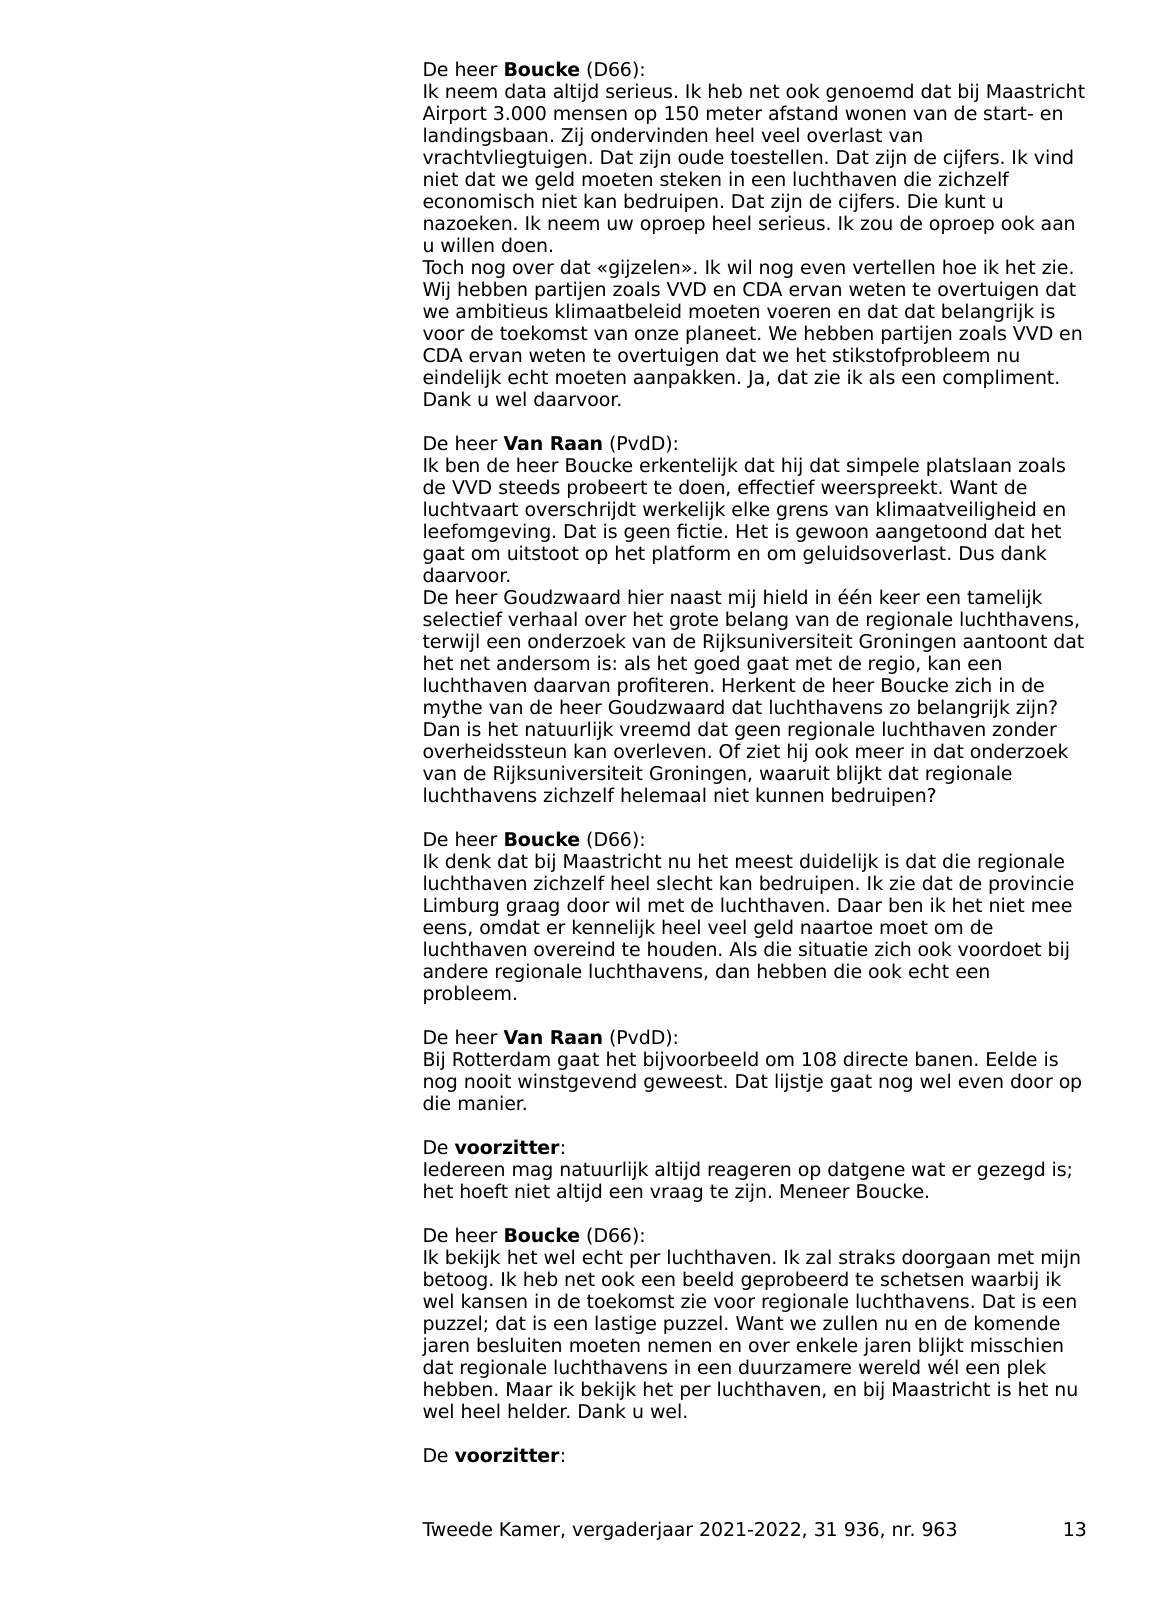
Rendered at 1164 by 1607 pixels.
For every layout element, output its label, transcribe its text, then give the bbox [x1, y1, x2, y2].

text De heer Goudzwaard hier naast mij hield in één keer een tamelijk selectief verhaal over het grote belang van de regionale luchthavens, terwijl een onderzoek van de Rijksuniversiteit Groningen aantoont dat het net andersom is: als het goed gaat met de regio, kan een luchthaven daarvan profiteren. Herkent de heer Boucke zich in de mythe van de heer Goudzwaard dat luchthavens zo belangrijk zijn? Dan is het natuurlijk vreemd dat geen regionale luchthaven zonder overheidssteun kan overleven. Of ziet hij ook meer in dat onderzoek van de Rijksuniversiteit Groningen, waaruit blijkt dat regionale luchthavens zichzelf helemaal niet kunnen bedruipen? [422, 587, 1087, 807]
text Bij Rotterdam gaat het bijvoorbeeld om 108 directe banen. Eelde is nog nooit winstgevend geweest. Dat lijstje gaat nog wel even door op die manier. [422, 1049, 1087, 1115]
text Toch nog over dat «gijzelen». Ik wil nog even vertellen hoe ik het zie. Wij hebben partijen zoals VVD en CDA ervan weten te overtuigen dat we ambitieus klimaatbeleid moeten voeren en dat dat belangrijk is voor de toekomst van onze planeet. We hebben partijen zoals VVD en CDA ervan weten te overtuigen dat we het stikstofprobleem nu eindelijk echt moeten aanpakken. Ja, dat zie ik als een compliment. Dank u wel daarvoor. [422, 257, 1087, 411]
text De voorzitter: [422, 1445, 1087, 1467]
text Ik neem data altijd serieus. Ik heb net ook genoemd dat bij Maastricht Airport 3.000 mensen op 150 meter afstand wonen van de start- en landingsbaan. Zij ondervinden heel veel overlast van vrachtvliegtuigen. Dat zijn oude toestellen. Dat zijn de cijfers. Ik vind niet dat we geld moeten steken in een luchthaven die zichzelf economisch niet kan bedruipen. Dat zijn de cijfers. Die kunt u nazoeken. Ik neem uw oproep heel serieus. Ik zou de oproep ook aan u willen doen. [422, 81, 1087, 257]
text Iedereen mag natuurlijk altijd reageren op datgene wat er gezegd is; het hoeft niet altijd een vraag te zijn. Meneer Boucke. [422, 1159, 1087, 1203]
text Ik bekijk het wel echt per luchthaven. Ik zal straks doorgaan met mijn betoog. Ik heb net ook een beeld geprobeerd te schetsen waarbij ik wel kansen in de toekomst zie voor regionale luchthavens. Dat is een puzzel; dat is een lastige puzzel. Want we zullen nu en de komende jaren besluiten moeten nemen en over enkele jaren blijkt misschien dat regionale luchthavens in een duurzamere wereld wél een plek hebben. Maar ik bekijk het per luchthaven, en bij Maastricht is het nu wel heel helder. Dank u wel. [422, 1247, 1087, 1423]
text De voorzitter: [422, 1137, 1087, 1159]
text Ik ben de heer Boucke erkentelijk dat hij dat simpele platslaan zoals de VVD steeds probeert te doen, effectief weerspreekt. Want de luchtvaart overschrijdt werkelijk elke grens van klimaatveiligheid en leefomgeving. Dat is geen fictie. Het is gewoon aangetoond dat het gaat om uitstoot op het platform en om geluidsoverlast. Dus dank daarvoor. [422, 455, 1087, 587]
text De heer Boucke (D66): [422, 1225, 1087, 1247]
text De heer Boucke (D66): [422, 59, 1087, 81]
text Ik denk dat bij Maastricht nu het meest duidelijk is dat die regionale luchthaven zichzelf heel slecht kan bedruipen. Ik zie dat de provincie Limburg graag door wil met de luchthaven. Daar ben ik het niet mee eens, omdat er kennelijk heel veel geld naartoe moet om de luchthaven overeind te houden. Als die situatie zich ook voordoet bij andere regionale luchthavens, dan hebben die ook echt een probleem. [422, 851, 1087, 1004]
text De heer Van Raan (PvdD): [422, 433, 1087, 455]
text De heer Van Raan (PvdD): [422, 1027, 1087, 1049]
text De heer Boucke (D66): [422, 829, 1087, 851]
